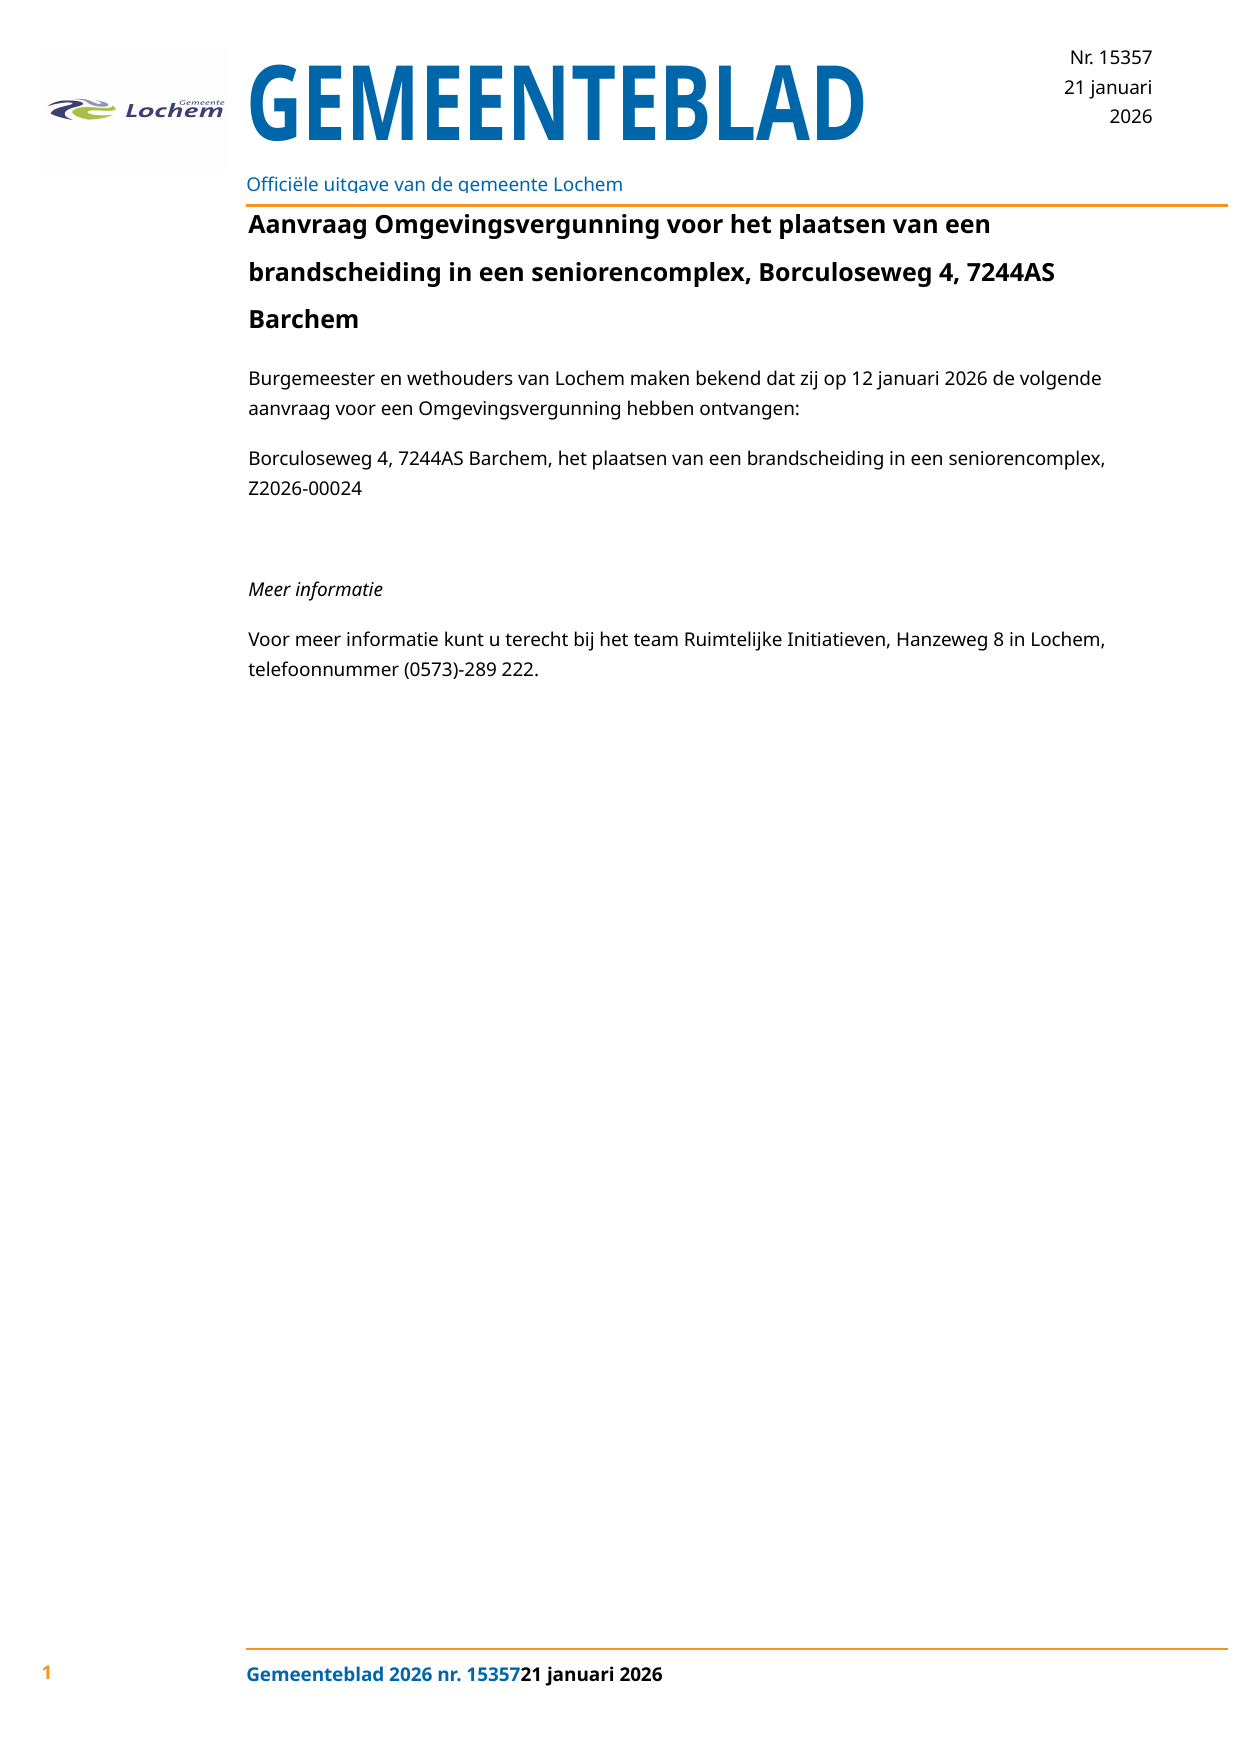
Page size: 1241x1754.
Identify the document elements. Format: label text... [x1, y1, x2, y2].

text Voor meer informatie kunt u terecht bij het team Ruimtelijke Initiatieven, Hanzeweg 8 in Lochem, telefoonnummer (0573)-289 222. [248, 626, 1152, 682]
text Borculoseweg 4, 7244AS Barchem, het plaatsen van een brandscheiding in een seniorencomplex, Z2026-00024 [248, 446, 1152, 501]
text Burgemeester en wethouders van Lochem maken bekend dat zij op 12 januari 2026 de volgende aanvraag voor een Omgevingsvergunning hebben ontvangen: [248, 366, 1152, 421]
text Aanvraag Omgevingsvergunning voor het plaatsen van een brandscheiding in een seniorencomplex, Borculoseweg 4, 7244AS Barchem [248, 207, 1152, 336]
picture [41, 47, 231, 172]
text Meer informatie [248, 576, 1152, 602]
